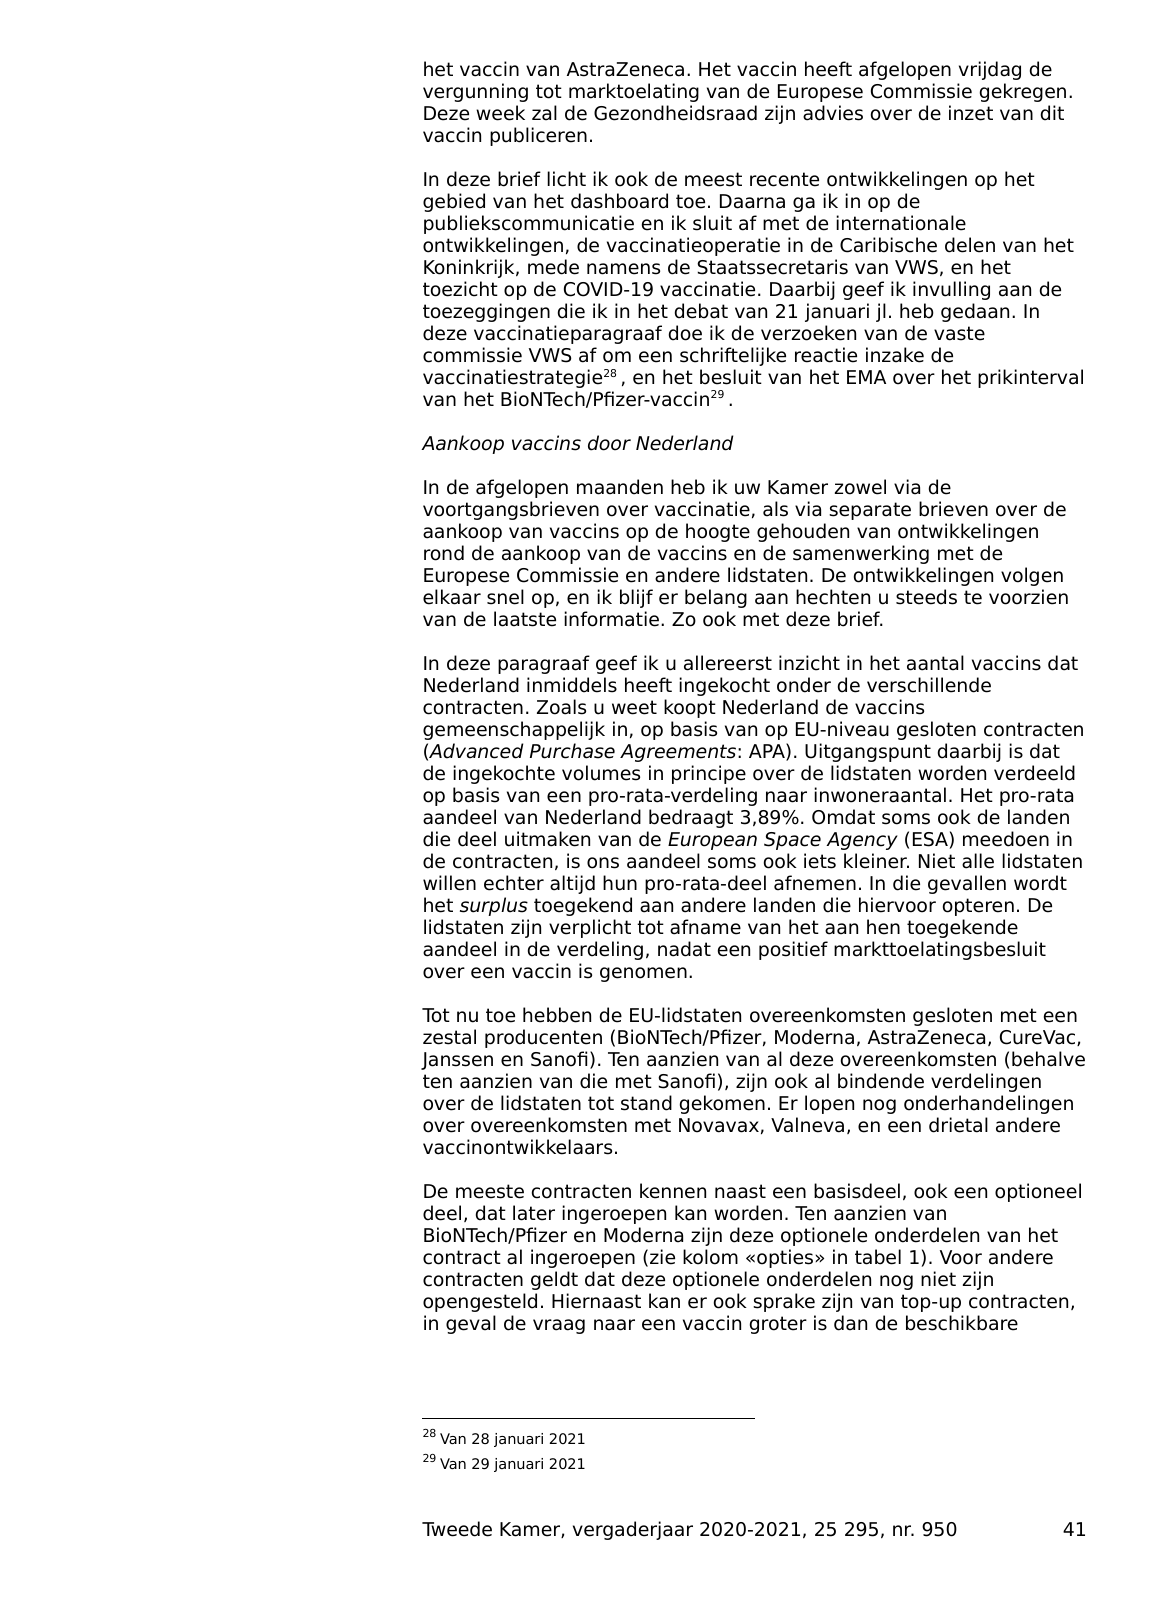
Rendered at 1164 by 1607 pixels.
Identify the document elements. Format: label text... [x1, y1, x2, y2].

text In deze brief licht ik ook de meest recente ontwikkelingen op het gebied van het dashboard toe. Daarna ga ik in op de publiekscommunicatie en ik sluit af met de internationale ontwikkelingen, de vaccinatieoperatie in de Caribische delen van het Koninkrijk, mede namens de Staatssecretaris van VWS, en het toezicht op de COVID-19 vaccinatie. Daarbij geef ik invulling aan de toezeggingen die ik in het debat van 21 januari jl. heb gedaan. In deze vaccinatieparagraaf doe ik de verzoeken van de vaste commissie VWS af om een schriftelijke reactie inzake de vaccinatiestrategie, en het besluit van het EMA over het prikinterval van het BioNTech/Pfizer-vaccin. [422, 169, 1087, 411]
text In de afgelopen maanden heb ik uw Kamer zowel via de voortgangsbrieven over vaccinatie, als via separate brieven over de aankoop van vaccins op de hoogte gehouden van ontwikkelingen rond de aankoop van de vaccins en de samenwerking met de Europese Commissie en andere lidstaten. De ontwikkelingen volgen elkaar snel op, en ik blijf er belang aan hechten u steeds te voorzien van de laatste informatie. Zo ook met deze brief. [422, 477, 1087, 631]
subtitle Aankoop vaccins door Nederland [422, 433, 1087, 455]
text Van 28 januari 2021 [422, 1427, 1087, 1449]
text het vaccin van AstraZeneca. Het vaccin heeft afgelopen vrijdag de vergunning tot marktoelating van de Europese Commissie gekregen. Deze week zal de Gezondheidsraad zijn advies over de inzet van dit vaccin publiceren. [422, 59, 1087, 147]
text Van 29 januari 2021 [422, 1452, 1087, 1474]
text Tot nu toe hebben de EU-lidstaten overeenkomsten gesloten met een zestal producenten (BioNTech/Pfizer, Moderna, AstraZeneca, CureVac, Janssen en Sanofi). Ten aanzien van al deze overeenkomsten (behalve ten aanzien van die met Sanofi), zijn ook al bindende verdelingen over de lidstaten tot stand gekomen. Er lopen nog onderhandelingen over overeenkomsten met Novavax, Valneva, en een drietal andere vaccinontwikkelaars. [422, 1005, 1087, 1159]
text In deze paragraaf geef ik u allereerst inzicht in het aantal vaccins dat Nederland inmiddels heeft ingekocht onder de verschillende contracten. Zoals u weet koopt Nederland de vaccins gemeenschappelijk in, op basis van op EU-niveau gesloten contracten (Advanced Purchase Agreements: APA). Uitgangspunt daarbij is dat de ingekochte volumes in principe over de lidstaten worden verdeeld op basis van een pro-rata-verdeling naar inwoneraantal. Het pro-rata aandeel van Nederland bedraagt 3,89%. Omdat soms ook de landen die deel uitmaken van de European Space Agency (ESA) meedoen in de contracten, is ons aandeel soms ook iets kleiner. Niet alle lidstaten willen echter altijd hun pro-rata-deel afnemen. In die gevallen wordt het surplus toegekend aan andere landen die hiervoor opteren. De lidstaten zijn verplicht tot afname van het aan hen toegekende aandeel in de verdeling, nadat een positief markttoelatingsbesluit over een vaccin is genomen. [422, 653, 1087, 983]
text De meeste contracten kennen naast een basisdeel, ook een optioneel deel, dat later ingeroepen kan worden. Ten aanzien van BioNTech/Pfizer en Moderna zijn deze optionele onderdelen van het contract al ingeroepen (zie kolom «opties» in tabel 1). Voor andere contracten geldt dat deze optionele onderdelen nog niet zijn opengesteld. Hiernaast kan er ook sprake zijn van top-up contracten, in geval de vraag naar een vaccin groter is dan de beschikbare [422, 1181, 1087, 1335]
